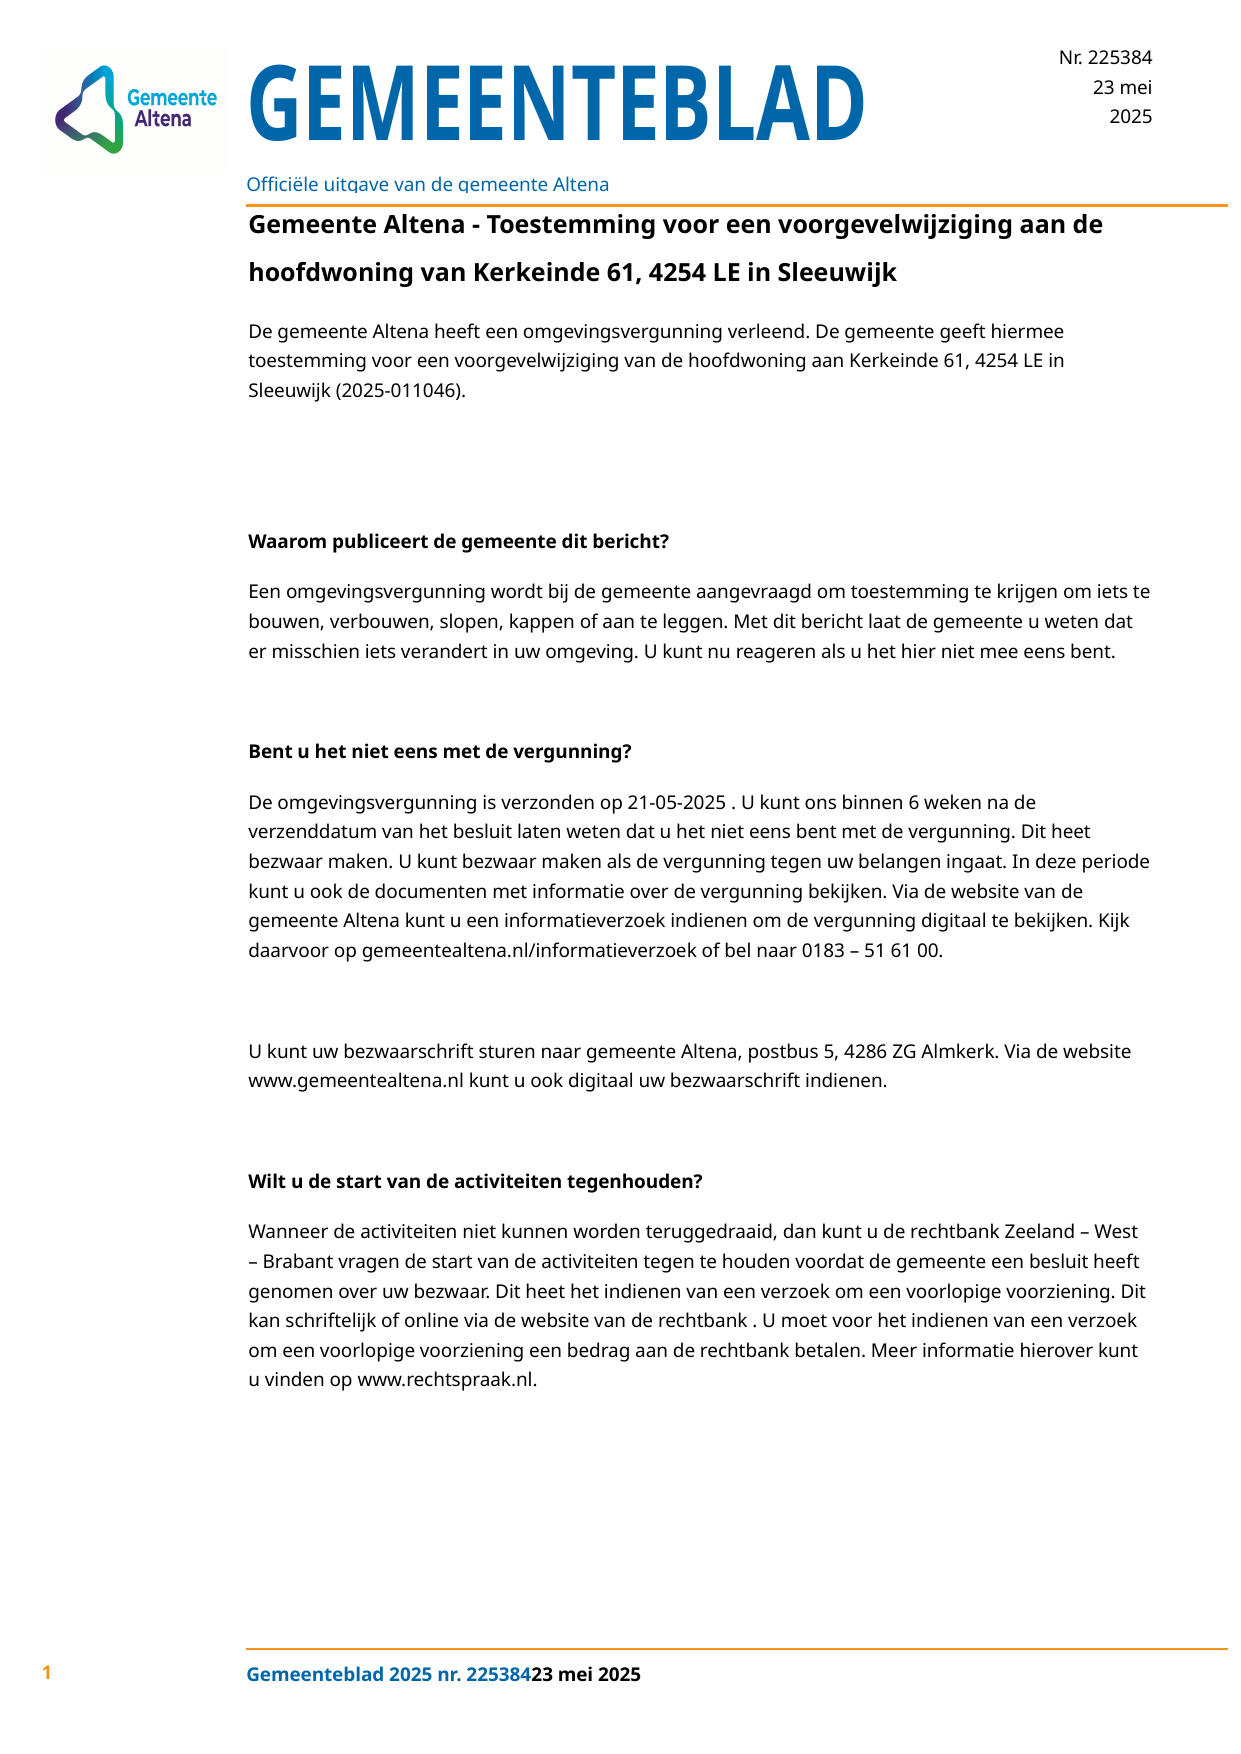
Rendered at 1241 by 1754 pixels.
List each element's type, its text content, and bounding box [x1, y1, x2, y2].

text Bent u het niet eens met de vergunning? [248, 739, 1152, 764]
text Een omgevingsvergunning wordt bij de gemeente aangevraagd om toestemming te krijgen om iets te bouwen, verbouwen, slopen, kappen of aan te leggen. Met dit bericht laat de gemeente u weten dat er misschien iets verandert in uw omgeving. U kunt nu reageren als u het hier niet mee eens bent. [248, 579, 1152, 664]
text Wilt u de start van de activiteiten tegenhouden? [248, 1168, 1152, 1194]
text De gemeente Altena heeft een omgevingsvergunning verleend. De gemeente geeft hiermee toestemming voor een voorgevelwijziging van de hoofdwoning aan Kerkeinde 61, 4254 LE in Sleeuwijk (2025-011046). [248, 318, 1152, 403]
text U kunt uw bezwaarschrift sturen naar gemeente Altena, postbus 5, 4286 ZG Almkerk. Via de website www.gemeentealtena.nl kunt u ook digitaal uw bezwaarschrift indienen. [248, 1038, 1152, 1093]
text De omgevingsvergunning is verzonden op 21-05-2025 . U kunt ons binnen 6 weken na de verzenddatum van het besluit laten weten dat u het niet eens bent met de vergunning. Dit heet bezwaar maken. U kunt bezwaar maken als de vergunning tegen uw belangen ingaat. In deze periode kunt u ook de documenten met informatie over de vergunning bekijken. Via de website van de gemeente Altena kunt u een informatieverzoek indienen om de vergunning digitaal te bekijken. Kijk daarvoor op gemeentealtena.nl/informatieverzoek of bel naar 0183 – 51 61 00. [248, 789, 1152, 963]
text Gemeente Altena - Toestemming voor een voorgevelwijziging aan de hoofdwoning van Kerkeinde 61, 4254 LE in Sleeuwijk [248, 207, 1152, 288]
text Wanneer de activiteiten niet kunnen worden teruggedraaid, dan kunt u de rechtbank Zeeland – West – Brabant vragen de start van de activiteiten tegen te houden voordat de gemeente een besluit heeft genomen over uw bezwaar. Dit heet het indienen van een verzoek om een voorlopige voorziening. Dit kan schriftelijk of online via de website van de rechtbank . U moet voor het indienen van een verzoek om een voorlopige voorziening een bedrag aan de rechtbank betalen. Meer informatie hierover kunt u vinden op www.rechtspraak.nl. [248, 1219, 1152, 1392]
text Waarom publiceert de gemeente dit bericht? [248, 528, 1152, 554]
picture [41, 47, 231, 172]
